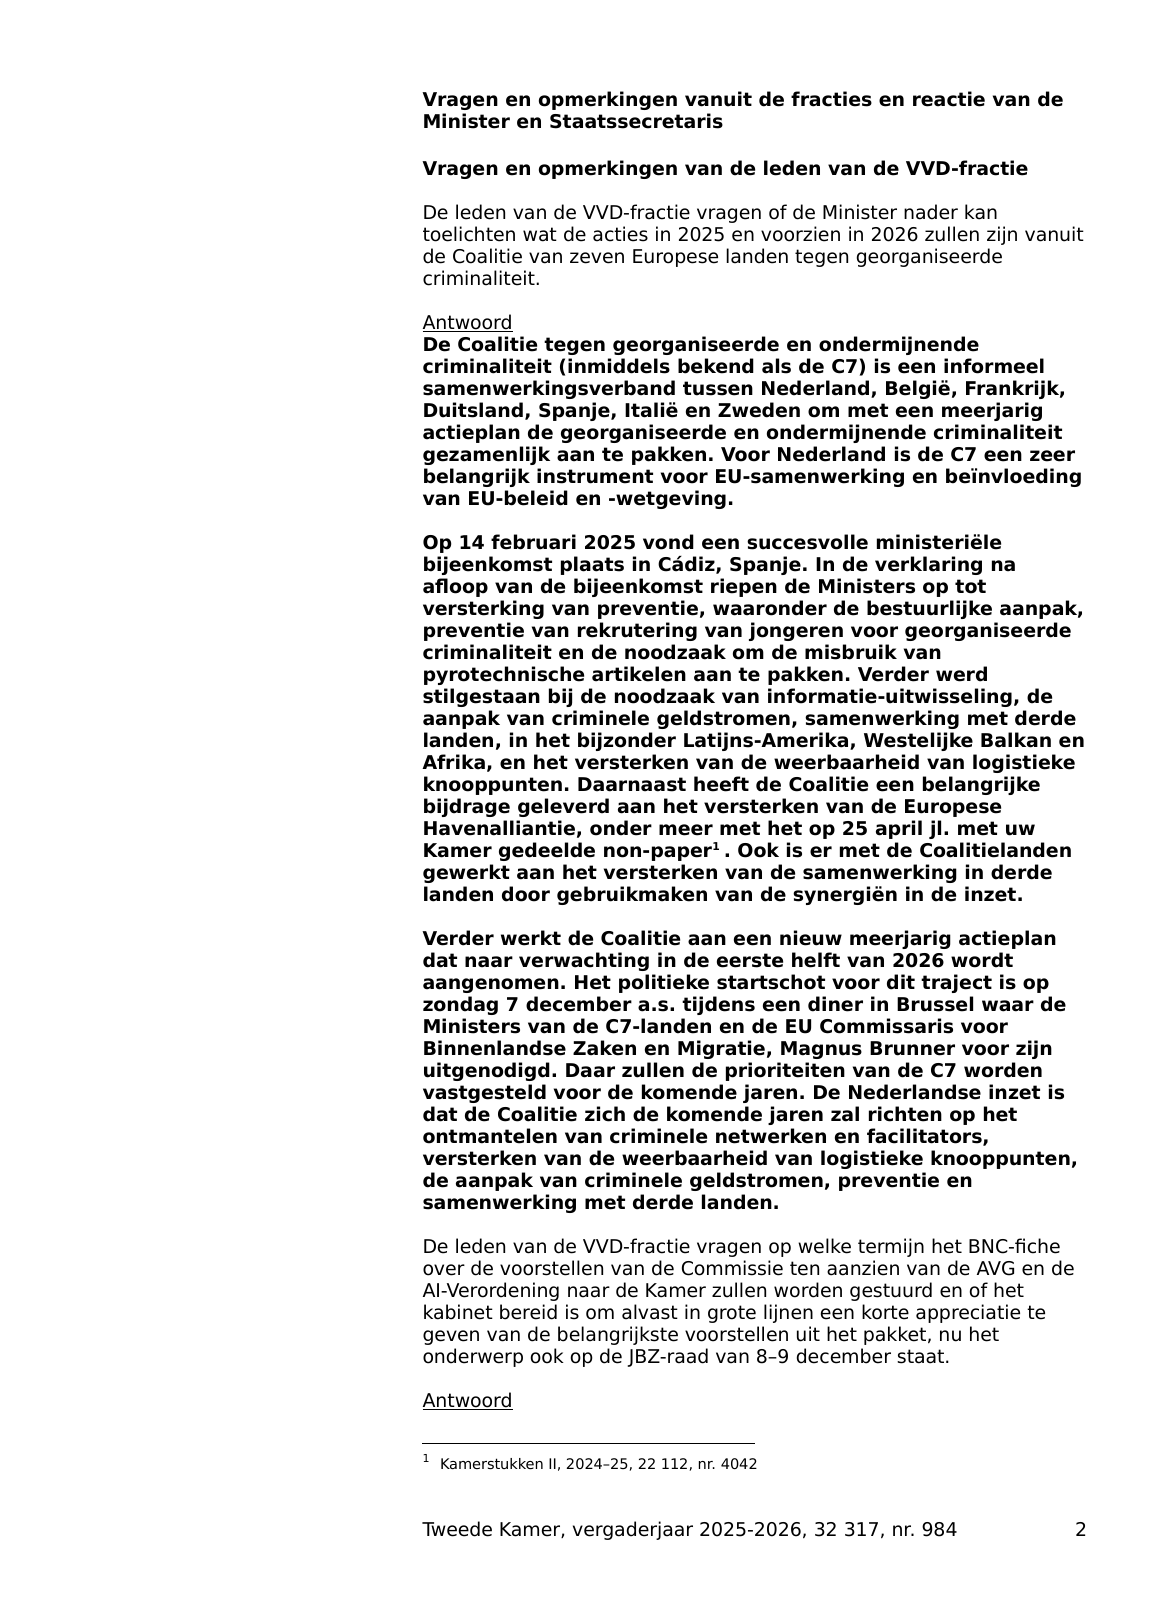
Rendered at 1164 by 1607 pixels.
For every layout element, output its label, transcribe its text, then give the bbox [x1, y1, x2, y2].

text De leden van de VVD-fractie vragen op welke termijn het BNC-fiche over de voorstellen van de Commissie ten aanzien van de AVG en de AI-Verordening naar de Kamer zullen worden gestuurd en of het kabinet bereid is om alvast in grote lijnen een korte appreciatie te geven van de belangrijkste voorstellen uit het pakket, nu het onderwerp ook op de JBZ-raad van 8–9 december staat. [422, 1236, 1087, 1368]
text Antwoord [422, 312, 1087, 334]
text Kamerstukken II, 2024–25, 22 112, nr. 4042 [422, 1452, 1087, 1474]
text De Coalitie tegen georganiseerde en ondermijnende criminaliteit (inmiddels bekend als de C7) is een informeel samenwerkingsverband tussen Nederland, België, Frankrijk, Duitsland, Spanje, Italië en Zweden om met een meerjarig actieplan de georganiseerde en ondermijnende criminaliteit gezamenlijk aan te pakken. Voor Nederland is de C7 een zeer belangrijk instrument voor EU-samenwerking en beïnvloeding van EU-beleid en -wetgeving. [422, 334, 1087, 510]
text Op 14 februari 2025 vond een succesvolle ministeriële bijeenkomst plaats in Cádiz, Spanje. In de verklaring na afloop van de bijeenkomst riepen de Ministers op tot versterking van preventie, waaronder de bestuurlijke aanpak, preventie van rekrutering van jongeren voor georganiseerde criminaliteit en de noodzaak om de misbruik van pyrotechnische artikelen aan te pakken. Verder werd stilgestaan bij de noodzaak van informatie-uitwisseling, de aanpak van criminele geldstromen, samenwerking met derde landen, in het bijzonder Latijns-Amerika, Westelijke Balkan en Afrika, en het versterken van de weerbaarheid van logistieke knooppunten. Daarnaast heeft de Coalitie een belangrijke bijdrage geleverd aan het versterken van de Europese Havenalliantie, onder meer met het op 25 april jl. met uw Kamer gedeelde non-paper. Ook is er met de Coalitielanden gewerkt aan het versterken van de samenwerking in derde landen door gebruikmaken van de synergiën in de inzet. [422, 532, 1087, 906]
text De leden van de VVD-fractie vragen of de Minister nader kan toelichten wat de acties in 2025 en voorzien in 2026 zullen zijn vanuit de Coalitie van zeven Europese landen tegen georganiseerde criminaliteit. [422, 202, 1087, 290]
text Antwoord [422, 1390, 1087, 1412]
text Verder werkt de Coalitie aan een nieuw meerjarig actieplan dat naar verwachting in de eerste helft van 2026 wordt aangenomen. Het politieke startschot voor dit traject is op zondag 7 december a.s. tijdens een diner in Brussel waar de Ministers van de C7-landen en de EU Commissaris voor Binnenlandse Zaken en Migratie, Magnus Brunner voor zijn uitgenodigd. Daar zullen de prioriteiten van de C7 worden vastgesteld voor de komende jaren. De Nederlandse inzet is dat de Coalitie zich de komende jaren zal richten op het ontmantelen van criminele netwerken en facilitators, versterken van de weerbaarheid van logistieke knooppunten, de aanpak van criminele geldstromen, preventie en samenwerking met derde landen. [422, 928, 1087, 1214]
subtitle Vragen en opmerkingen van de leden van de VVD-fractie [422, 158, 1087, 180]
subtitle Vragen en opmerkingen vanuit de fracties en reactie van de Minister en Staatssecretaris [422, 89, 1087, 133]
